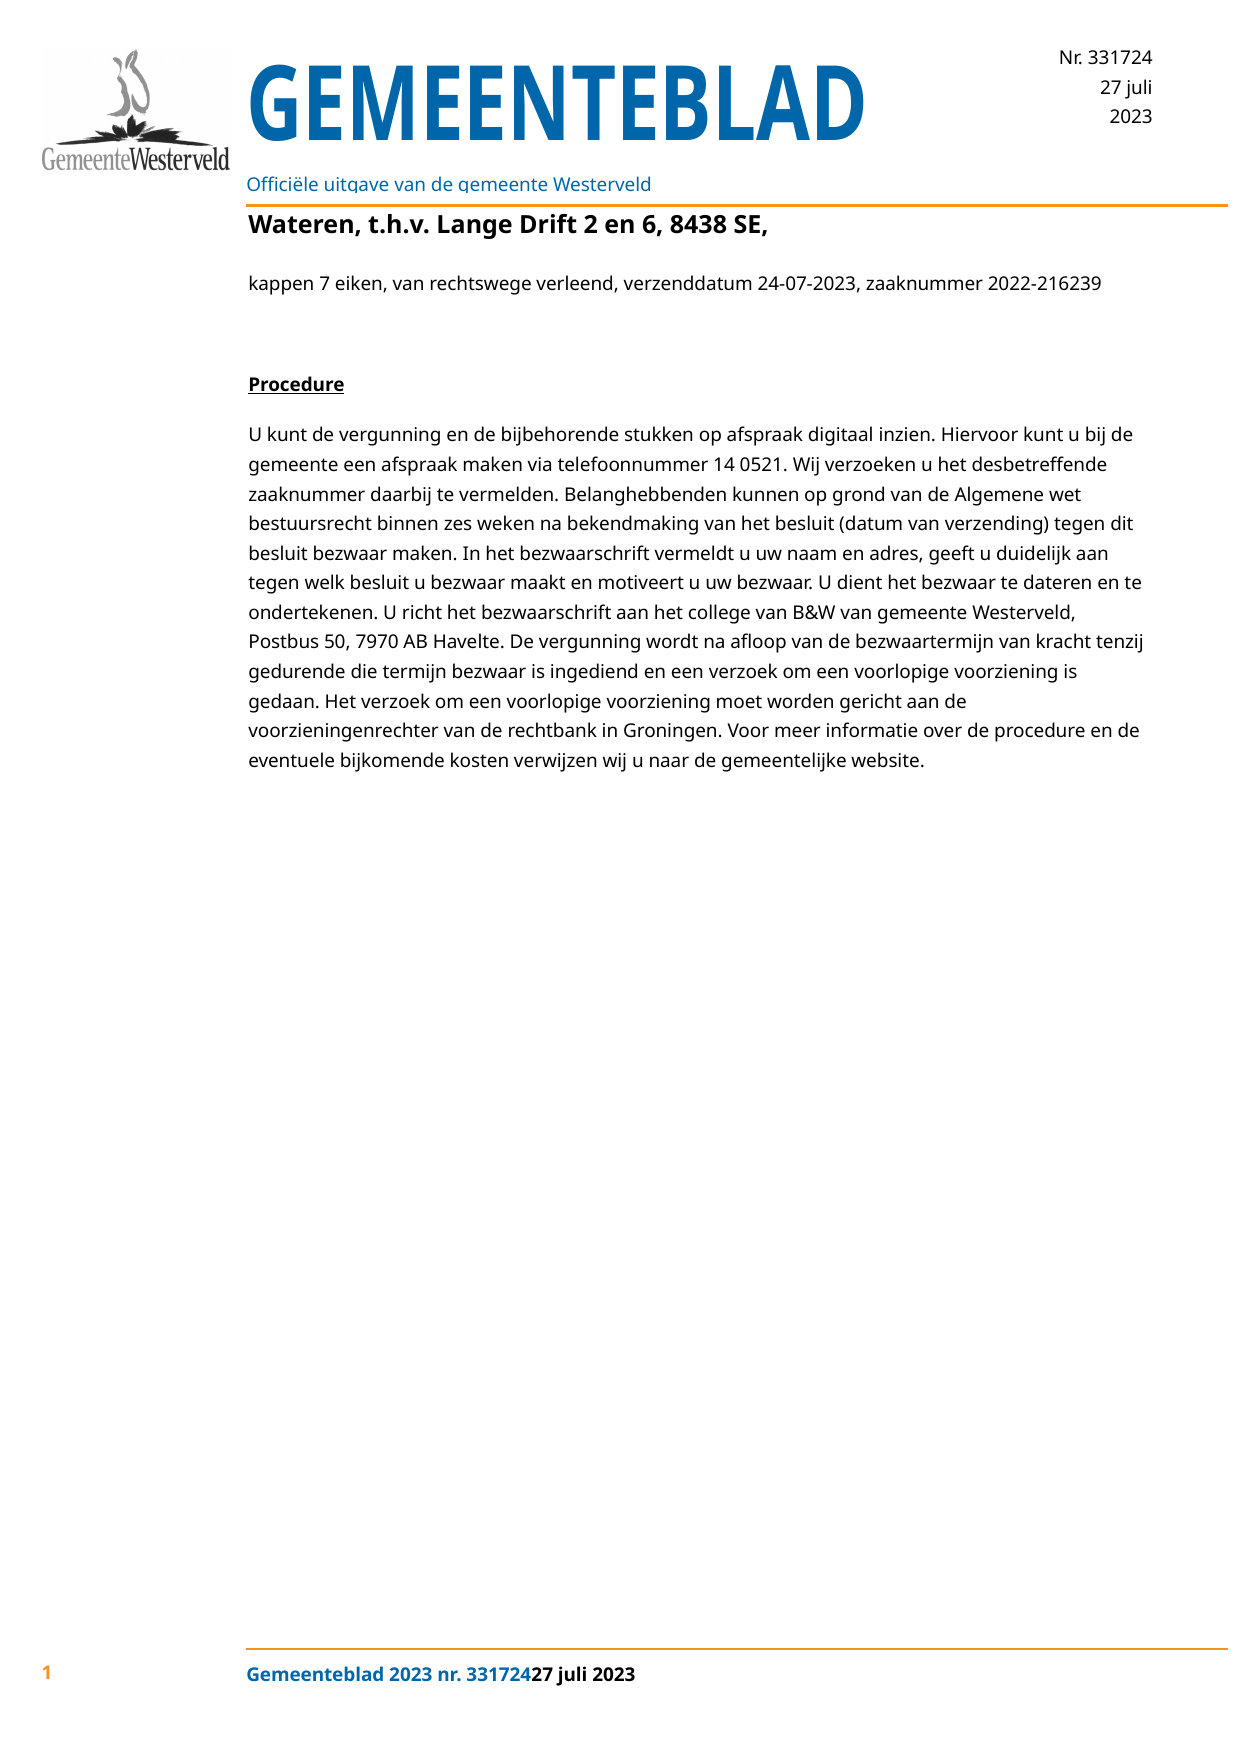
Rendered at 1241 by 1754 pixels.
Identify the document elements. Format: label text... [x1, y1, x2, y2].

text kappen 7 eiken, van rechtswege verleend, verzenddatum 24-07-2023, zaaknummer 2022-216239 [248, 270, 1152, 296]
text Procedure [248, 371, 1152, 397]
picture [41, 47, 231, 172]
text U kunt de vergunning en de bijbehorende stukken op afspraak digitaal inzien. Hiervoor kunt u bij de gemeente een afspraak maken via telefoonnummer 14 0521. Wij verzoeken u het desbetreffende zaaknummer daarbij te vermelden. Belanghebbenden kunnen op grond van de Algemene wet bestuursrecht binnen zes weken na bekendmaking van het besluit (datum van verzending) tegen dit besluit bezwaar maken. In het bezwaarschrift vermeldt u uw naam en adres, geeft u duidelijk aan tegen welk besluit u bezwaar maakt en motiveert u uw bezwaar. U dient het bezwaar te dateren en te ondertekenen. U richt het bezwaarschrift aan het college van B&W van gemeente Westerveld, Postbus 50, 7970 AB Havelte. De vergunning wordt na afloop van de bezwaartermijn van kracht tenzij gedurende die termijn bezwaar is ingediend en een verzoek om een voorlopige voorziening is gedaan. Het verzoek om een voorlopige voorziening moet worden gericht aan de voorzieningenrechter van de rechtbank in Groningen. Voor meer informatie over de procedure en de eventuele bijkomende kosten verwijzen wij u naar de gemeentelijke website. [248, 422, 1152, 773]
text Wateren, t.h.v. Lange Drift 2 en 6, 8438 SE, [248, 207, 1152, 241]
